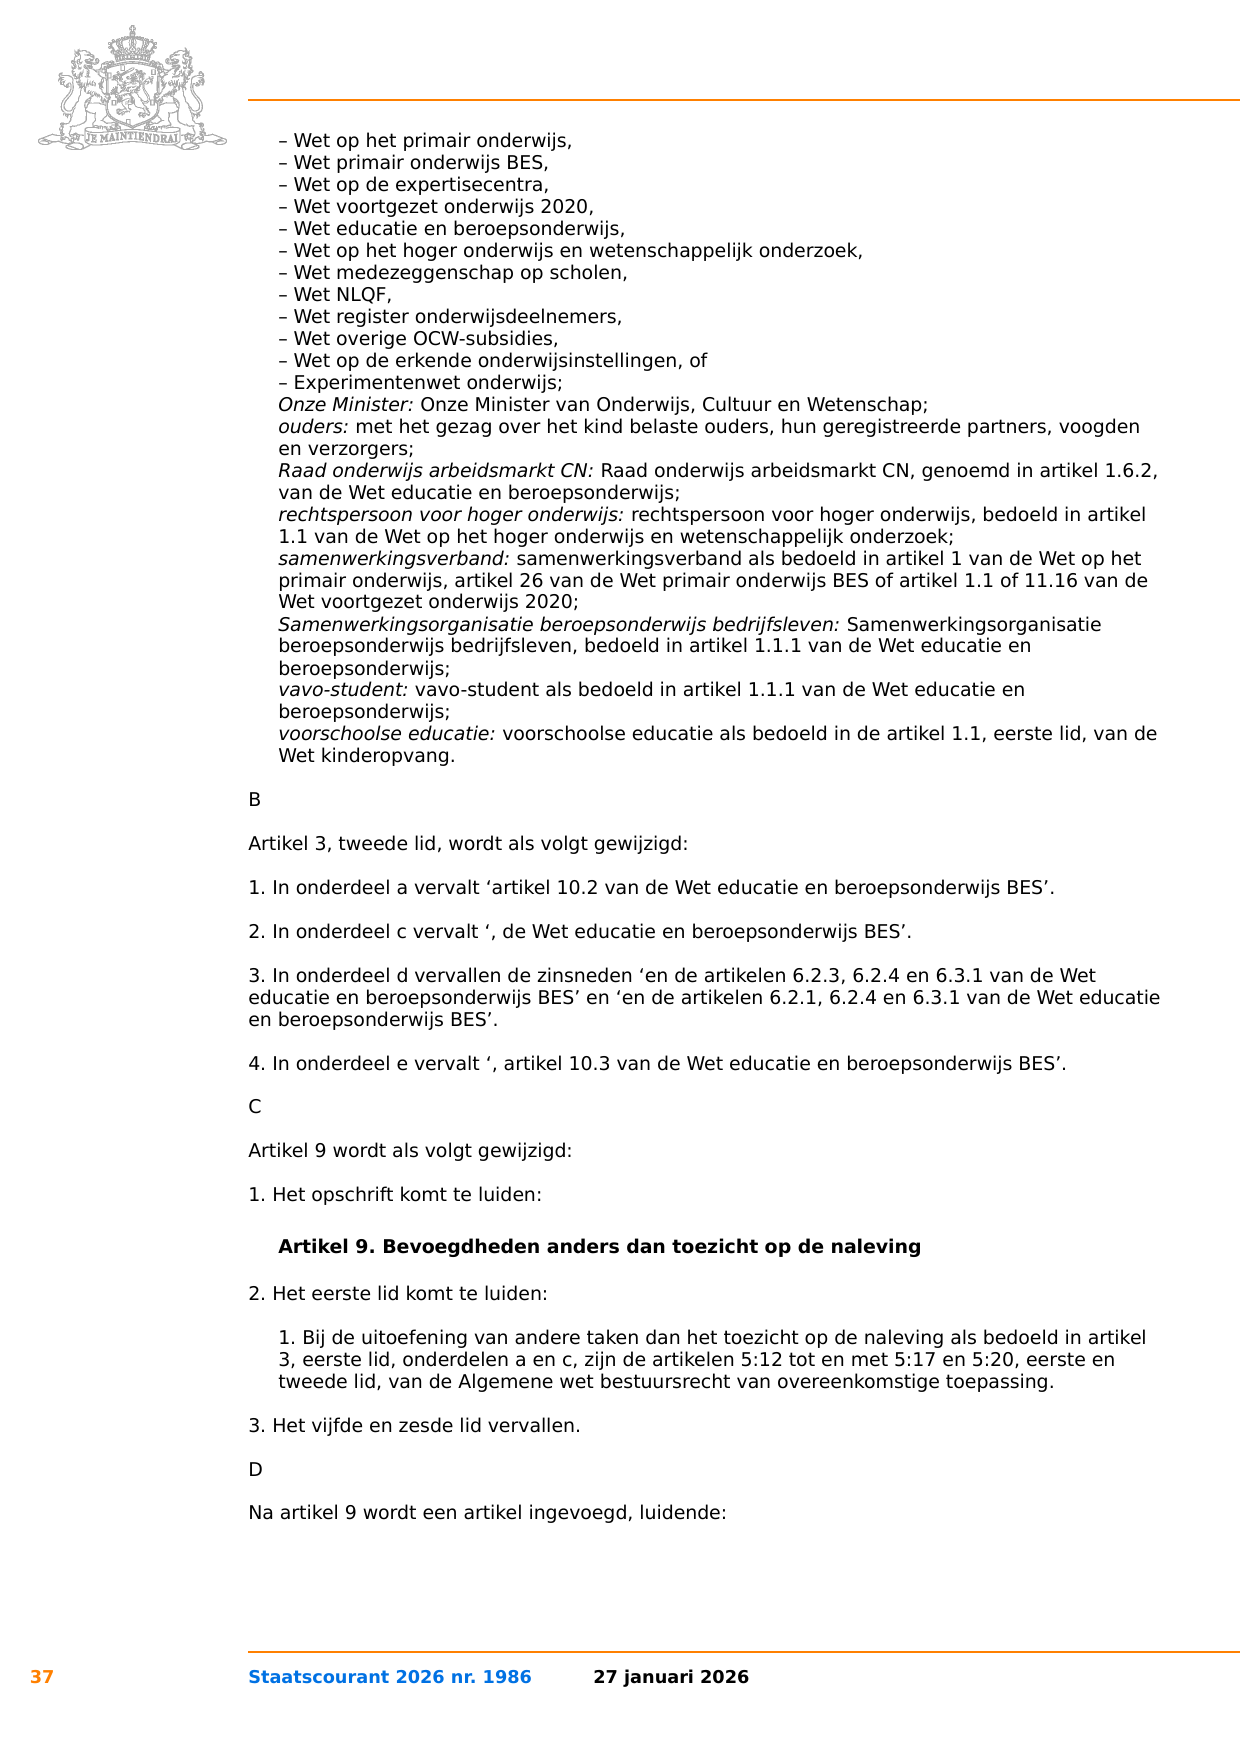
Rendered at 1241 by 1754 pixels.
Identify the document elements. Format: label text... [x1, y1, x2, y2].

text – Wet op de expertisecentra, [278, 174, 1163, 196]
text – Wet educatie en beroepsonderwijs, [278, 218, 1163, 240]
text Na artikel 9 wordt een artikel ingevoegd, luidende: [248, 1502, 1163, 1524]
text 2. In onderdeel c vervalt ‘, de Wet educatie en beroepsonderwijs BES’. [248, 921, 1163, 943]
text – Wet voortgezet onderwijs 2020, [278, 196, 1163, 218]
text Samenwerkingsorganisatie beroepsonderwijs bedrijfsleven: Samenwerkingsorganisatie beroepsonderwijs bedrijfsleven, bedoeld in artikel 1.1.1 van de Wet educatie en beroepsonderwijs; [278, 613, 1163, 679]
text 1. In onderdeel a vervalt ‘artikel 10.2 van de Wet educatie en beroepsonderwijs BES’. [248, 877, 1163, 899]
text – Wet medezeggenschap op scholen, [278, 262, 1163, 284]
text Onze Minister: Onze Minister van Onderwijs, Cultuur en Wetenschap; [278, 394, 1163, 416]
text – Wet op het primair onderwijs, [278, 130, 1163, 152]
text samenwerkingsverband: samenwerkingsverband als bedoeld in artikel 1 van de Wet op het primair onderwijs, artikel 26 van de Wet primair onderwijs BES of artikel 1.1 of 11.16 van de Wet voortgezet onderwijs 2020; [278, 547, 1163, 613]
text 3. Het vijfde en zesde lid vervallen. [248, 1414, 1163, 1437]
text Artikel 3, tweede lid, wordt als volgt gewijzigd: [248, 833, 1163, 855]
text vavo-student: vavo-student als bedoeld in artikel 1.1.1 van de Wet educatie en beroepsonderwijs; [278, 679, 1163, 723]
text – Wet overige OCW-subsidies, [278, 328, 1163, 350]
subtitle Artikel 9. Bevoegdheden anders dan toezicht op de naleving [278, 1236, 1163, 1258]
text Artikel 9 wordt als volgt gewijzigd: [248, 1140, 1163, 1162]
text rechtspersoon voor hoger onderwijs: rechtspersoon voor hoger onderwijs, bedoeld in artikel 1.1 van de Wet op het hoger onderwijs en wetenschappelijk onderzoek; [278, 503, 1163, 547]
picture [38, 25, 227, 150]
text B [248, 789, 1163, 811]
text ouders: met het gezag over het kind belaste ouders, hun geregistreerde partners, voogden en verzorgers; [278, 416, 1163, 459]
text – Wet register onderwijsdeelnemers, [278, 306, 1163, 328]
text – Wet op de erkende onderwijsinstellingen, of [278, 350, 1163, 372]
text voorschoolse educatie: voorschoolse educatie als bedoeld in de artikel 1.1, eerste lid, van de Wet kinderopvang. [278, 723, 1163, 767]
text – Wet NLQF, [278, 284, 1163, 306]
text Raad onderwijs arbeidsmarkt CN: Raad onderwijs arbeidsmarkt CN, genoemd in artikel 1.6.2, van de Wet educatie en beroepsonderwijs; [278, 459, 1163, 503]
text C [248, 1096, 1163, 1118]
text 1. Het opschrift komt te luiden: [248, 1184, 1163, 1206]
text 4. In onderdeel e vervalt ‘, artikel 10.3 van de Wet educatie en beroepsonderwijs BES’. [248, 1052, 1163, 1074]
text – Wet op het hoger onderwijs en wetenschappelijk onderzoek, [278, 240, 1163, 262]
text 2. Het eerste lid komt te luiden: [248, 1283, 1163, 1305]
text – Experimentenwet onderwijs; [278, 372, 1163, 394]
text 3. In onderdeel d vervallen de zinsneden ‘en de artikelen 6.2.3, 6.2.4 en 6.3.1 van de Wet educatie en beroepsonderwijs BES’ en ‘en de artikelen 6.2.1, 6.2.4 en 6.3.1 van de Wet educatie en beroepsonderwijs BES’. [248, 964, 1163, 1031]
text D [248, 1458, 1163, 1480]
text 1. Bij de uitoefening van andere taken dan het toezicht op de naleving als bedoeld in artikel 3, eerste lid, onderdelen a en c, zijn de artikelen 5:12 tot en met 5:17 en 5:20, eerste en tweede lid, van de Algemene wet bestuursrecht van overeenkomstige toepassing. [278, 1327, 1163, 1393]
text – Wet primair onderwijs BES, [278, 152, 1163, 174]
